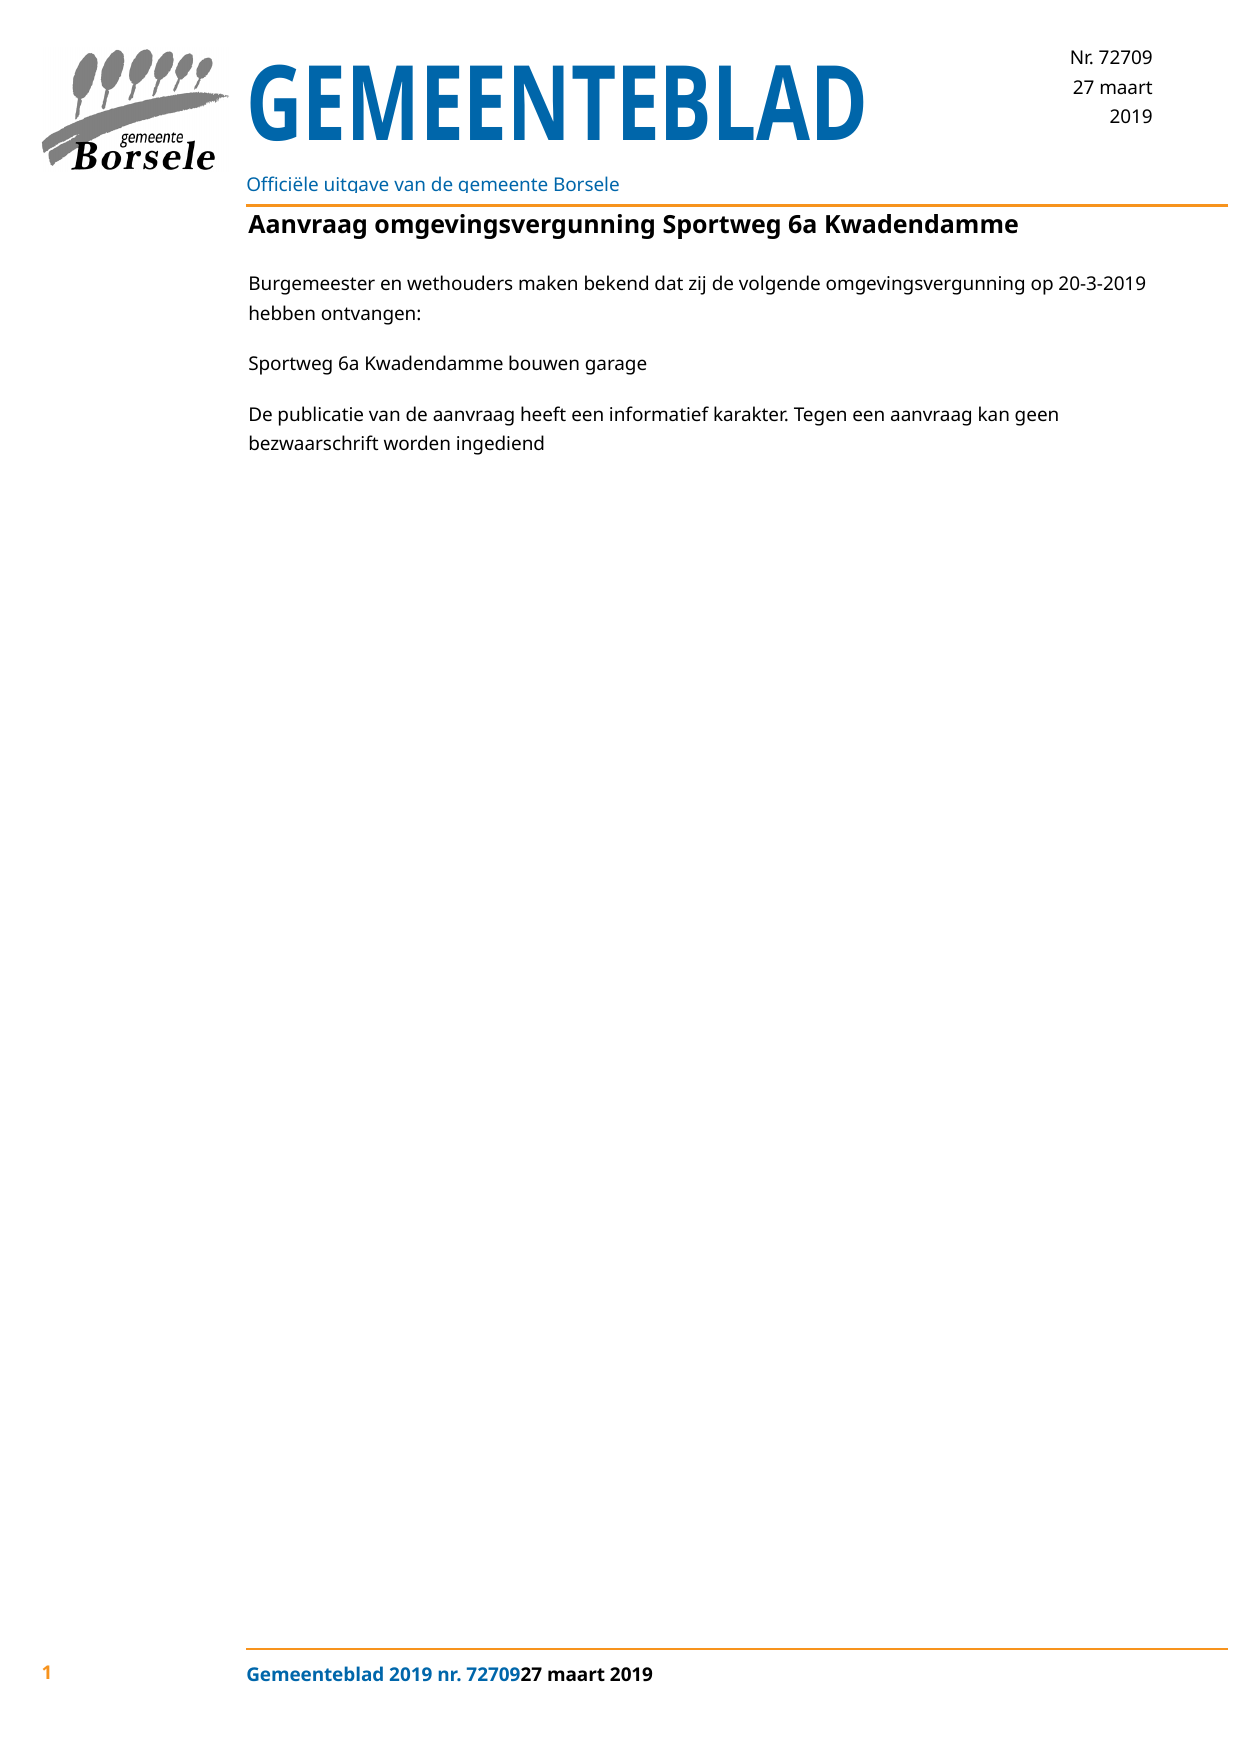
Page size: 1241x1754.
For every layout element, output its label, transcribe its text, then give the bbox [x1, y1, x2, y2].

text Burgemeester en wethouders maken bekend dat zij de volgende omgevingsvergunning op 20-3-2019 hebben ontvangen: [248, 270, 1152, 326]
picture [41, 47, 231, 172]
text Aanvraag omgevingsvergunning Sportweg 6a Kwadendamme [248, 207, 1152, 241]
text Sportweg 6a Kwadendamme bouwen garage [248, 350, 1152, 376]
text De publicatie van de aanvraag heeft een informatief karakter. Tegen een aanvraag kan geen bezwaarschrift worden ingediend [248, 401, 1152, 456]
